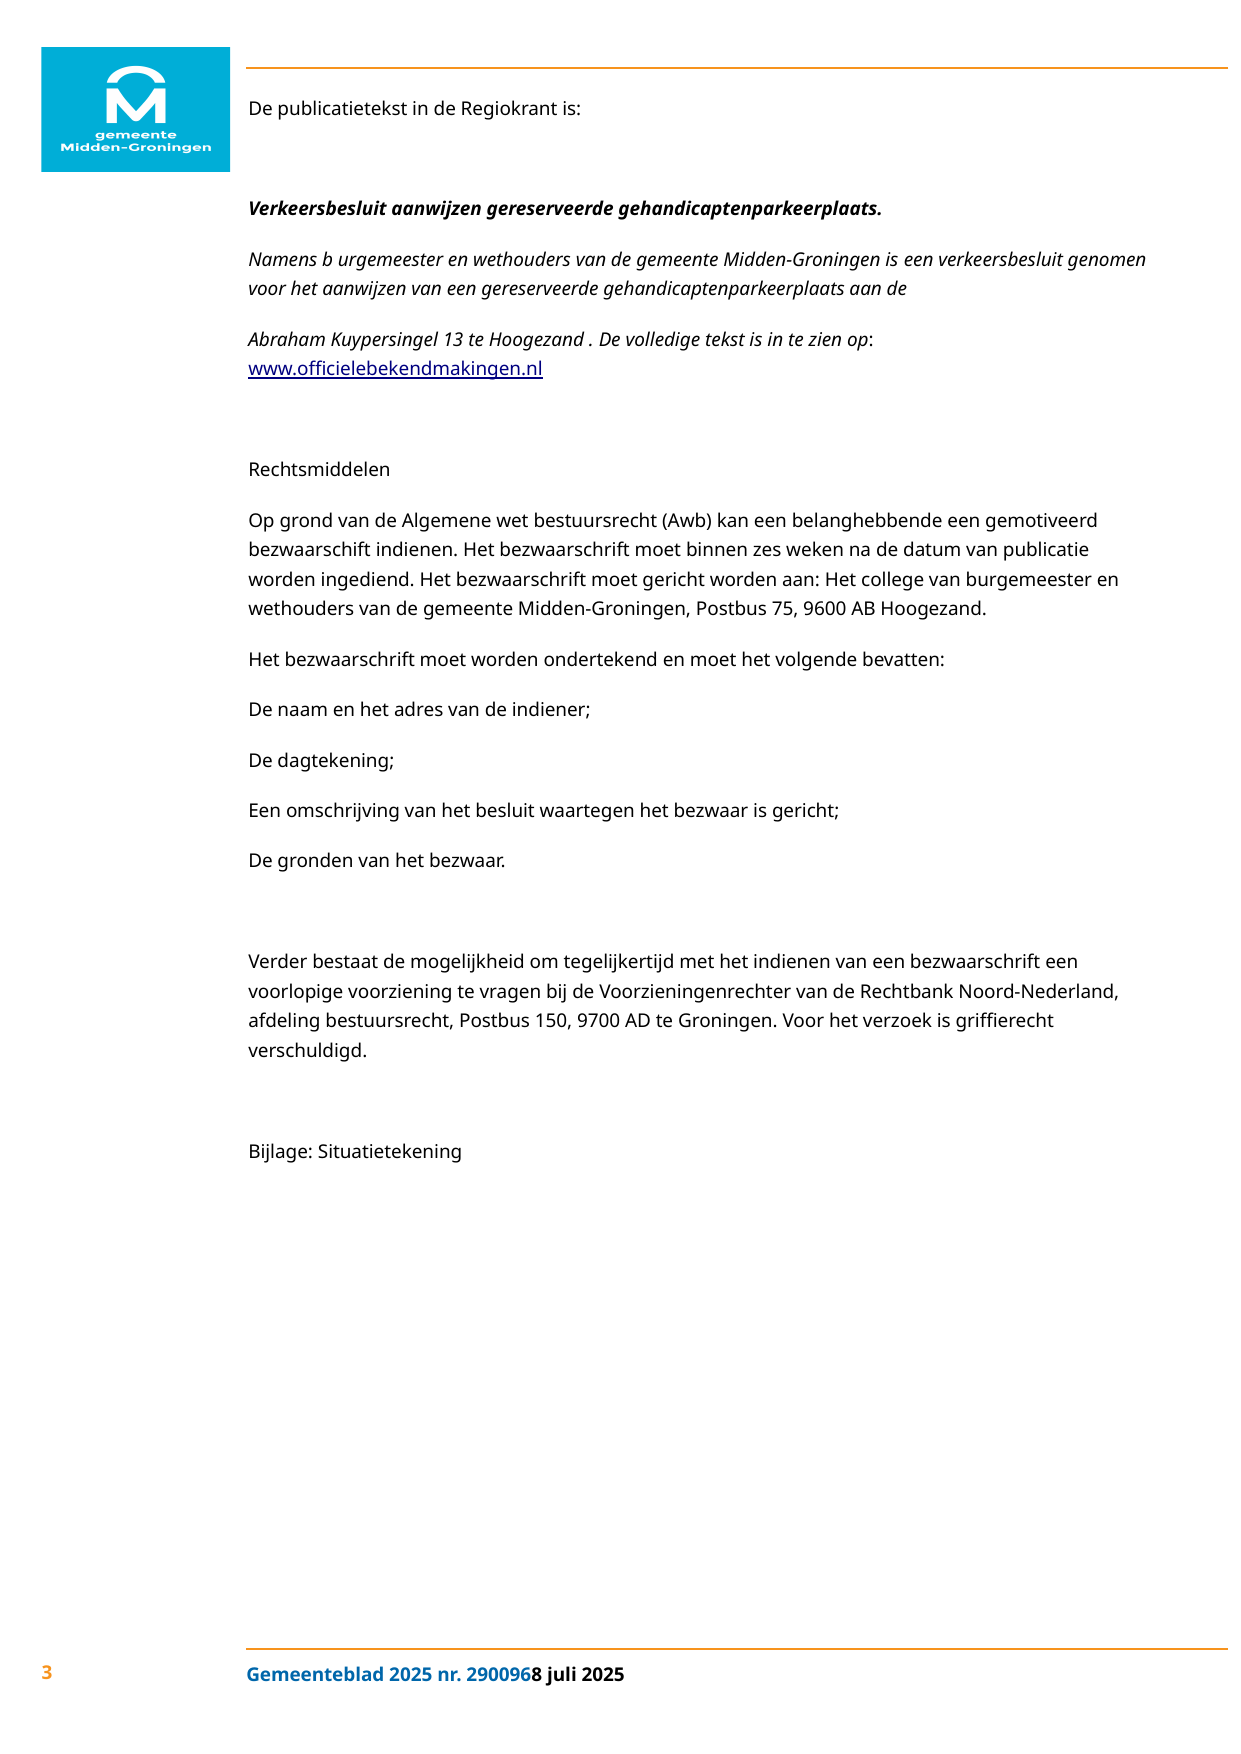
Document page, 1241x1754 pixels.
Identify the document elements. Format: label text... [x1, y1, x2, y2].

text De naam en het adres van de indiener; [248, 696, 1152, 722]
text De publicatietekst in de Regiokrant is: [248, 95, 1152, 121]
text Op grond van de Algemene wet bestuursrecht (Awb) kan een belanghebbende een gemotiveerd bezwaarschift indienen. Het bezwaarschrift moet binnen zes weken na de datum van publicatie worden ingediend. Het bezwaarschrift moet gericht worden aan: Het college van burgemeester en wethouders van de gemeente Midden-Groningen, Postbus 75, 9600 AB Hoogezand. [248, 507, 1152, 621]
text Abraham Kuypersingel 13 te Hoogezand . De volledige tekst is in te zien op: www.officielebekendmakingen.nl [248, 326, 1152, 381]
picture [108, 66, 164, 82]
picture [107, 89, 165, 122]
text De dagtekening; [248, 747, 1152, 773]
text De gronden van het bezwaar. [248, 848, 1152, 873]
text Verder bestaat de mogelijkheid om tegelijkertijd met het indienen van een bezwaarschrift een voorlopige voorziening te vragen bij de Voorzieningenrechter van de Rechtbank Noord-Nederland, afdeling bestuursrecht, Postbus 150, 9700 AD te Groningen. Voor het verzoek is griffierecht verschuldigd. [248, 948, 1152, 1063]
text Rechtsmiddelen [248, 456, 1152, 482]
text Namens b urgemeester en wethouders van de gemeente Midden-Groningen is een verkeersbesluit genomen voor het aanwijzen van een gereserveerde gehandicaptenparkeerplaats aan de [248, 246, 1152, 301]
text Een omschrijving van het besluit waartegen het bezwaar is gericht; [248, 797, 1152, 823]
picture [184, 146, 190, 153]
text Het bezwaarschrift moet worden ondertekend en moet het volgende bevatten: [248, 646, 1152, 672]
text Verkeersbesluit aanwijzen gereserveerde gehandicaptenparkeerplaats. [248, 196, 1152, 221]
text Bijlage: Situatietekening [248, 1138, 1152, 1164]
